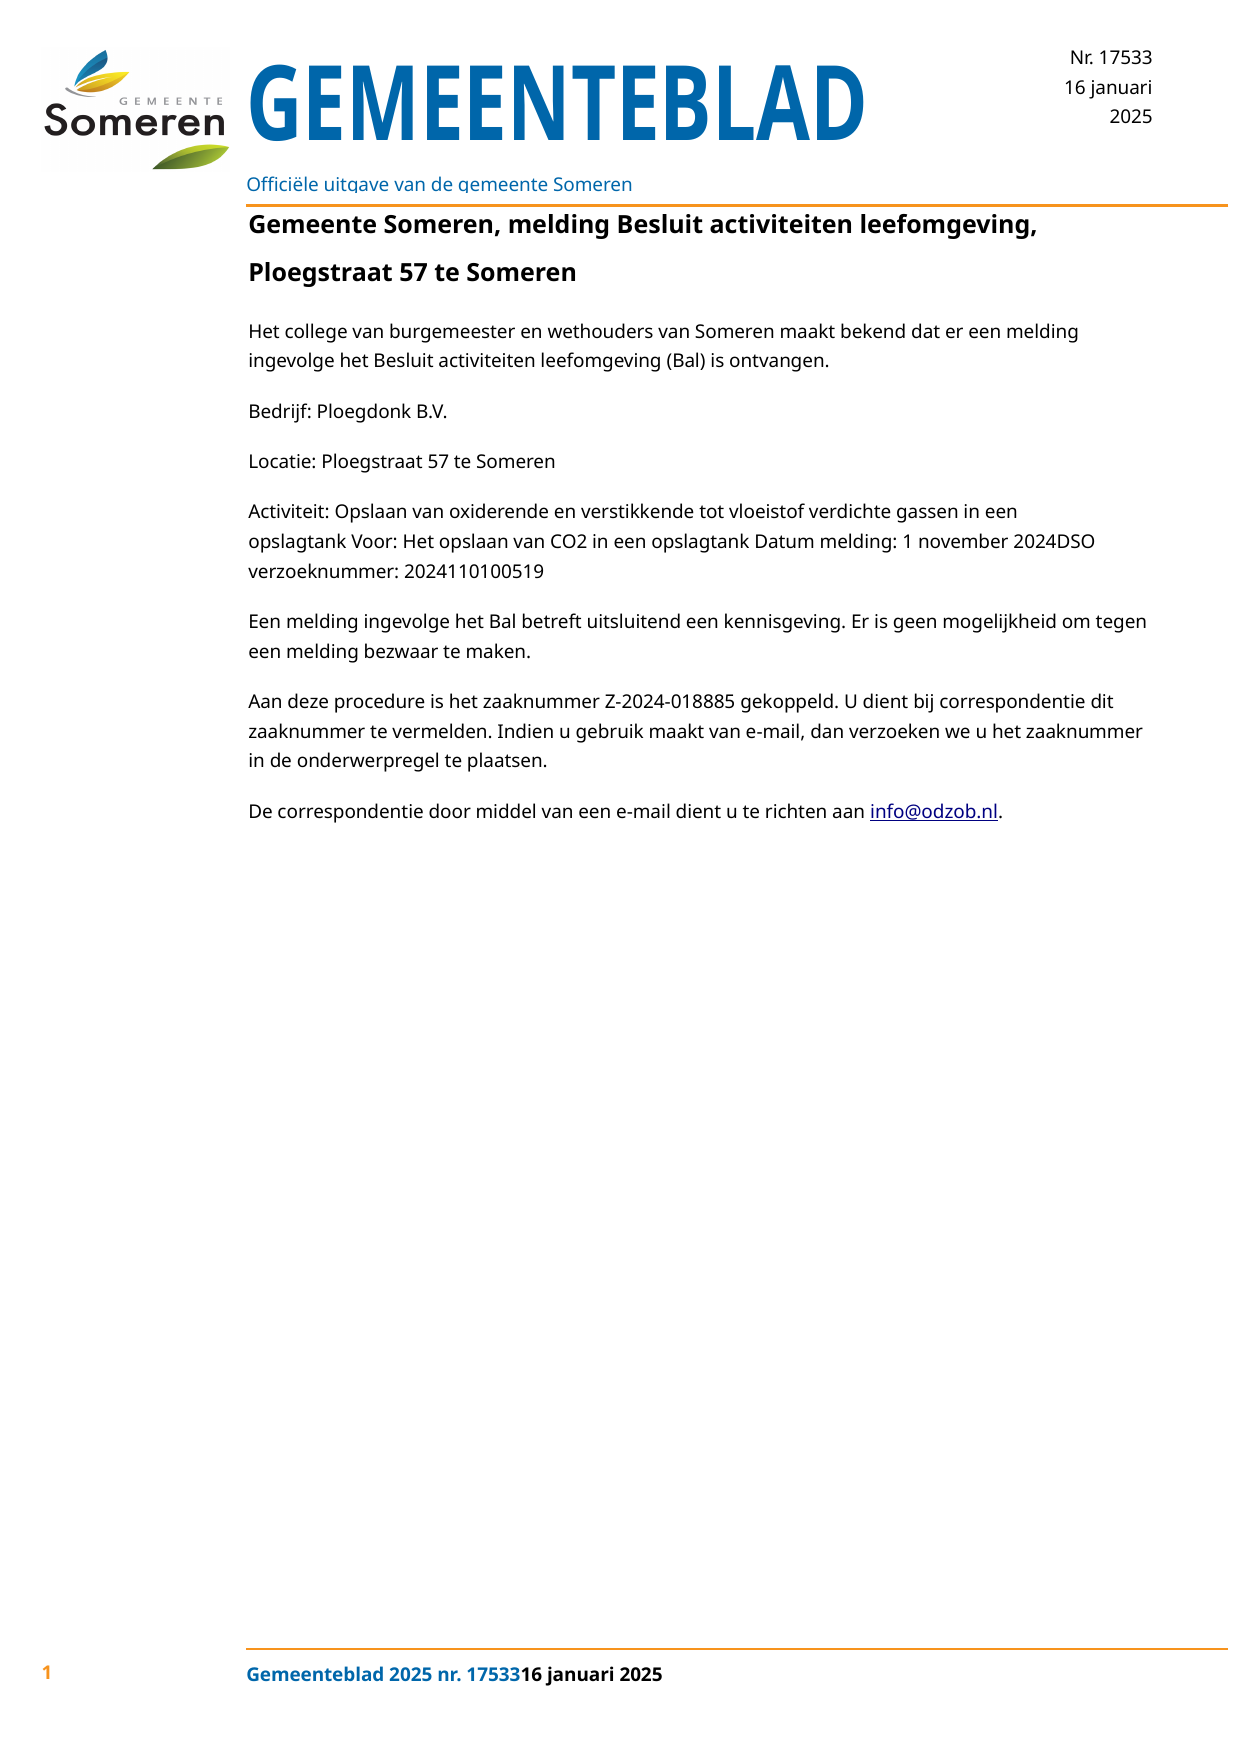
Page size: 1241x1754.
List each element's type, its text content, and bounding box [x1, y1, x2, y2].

text Het college van burgemeester en wethouders van Someren maakt bekend dat er een melding ingevolge het Besluit activiteiten leefomgeving (Bal) is ontvangen. [248, 318, 1152, 373]
text De correspondentie door middel van een e-mail dient u te richten aan info@odzob.nl. [248, 798, 1152, 824]
text Aan deze procedure is het zaaknummer Z-2024-018885 gekoppeld. U dient bij correspondentie dit zaaknummer te vermelden. Indien u gebruik maakt van e-mail, dan verzoeken we u het zaaknummer in de onderwerpregel te plaatsen. [248, 688, 1152, 773]
text Gemeente Someren, melding Besluit activiteiten leefomgeving, Ploegstraat 57​ te Someren [248, 207, 1152, 288]
text Een melding ingevolge het Bal betreft uitsluitend een kennisgeving. Er is geen mogelijkheid om tegen een melding bezwaar te maken. [248, 608, 1152, 664]
text Locatie: Ploegstraat 57​ te Someren [248, 448, 1152, 474]
text Activiteit: Opslaan van oxiderende en verstikkende tot vloeistof verdichte gassen in een opslagtank Voor: Het opslaan van CO2 in een opslagtank Datum melding: 1 november 2024DSO verzoeknummer: 2024110100519 [248, 499, 1152, 584]
text Bedrijf: Ploegdonk B.V. [248, 398, 1152, 424]
picture [41, 47, 231, 172]
